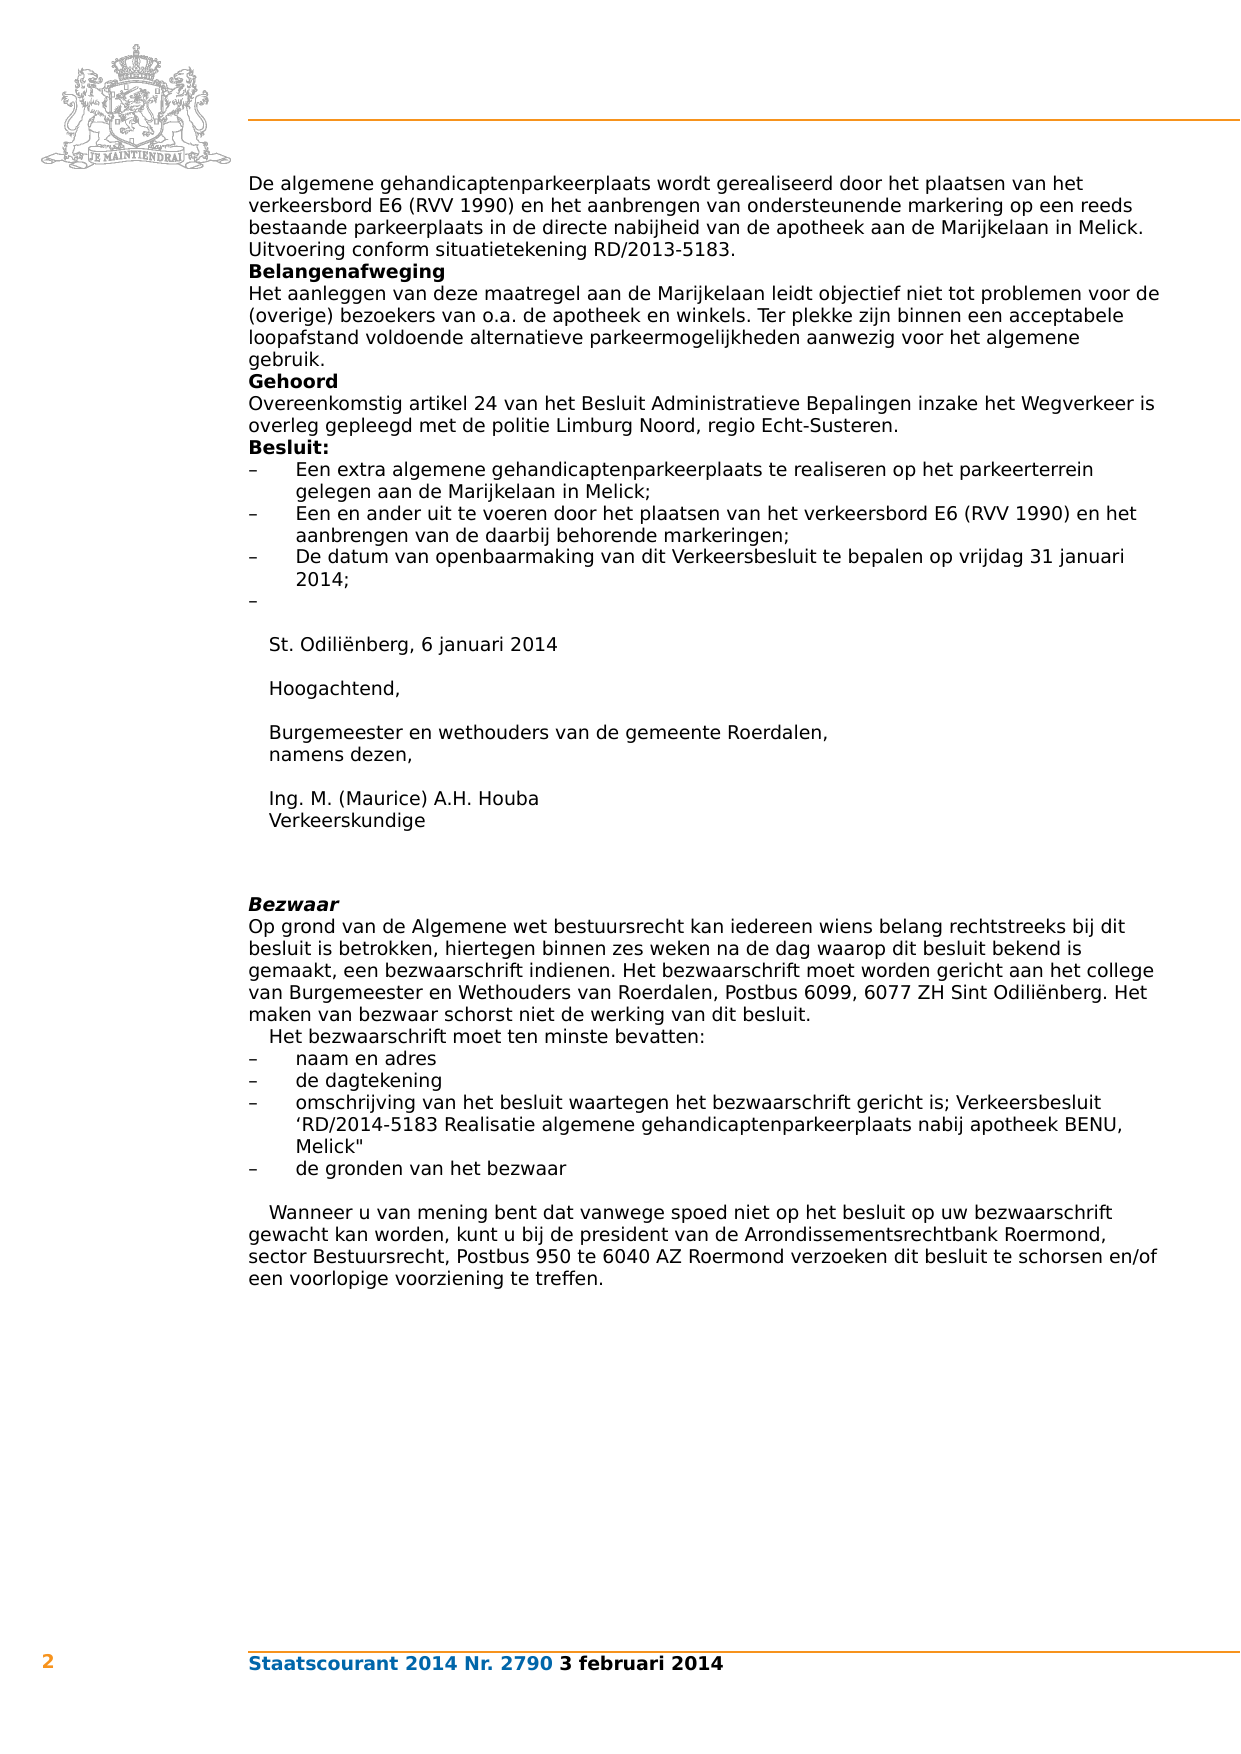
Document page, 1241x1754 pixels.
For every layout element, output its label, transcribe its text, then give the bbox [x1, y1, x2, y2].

list omschrijving van het besluit waartegen het bezwaarschrift gericht is; Verkeersbesluit ‘RD/2014-5183 Realisatie algemene gehandicaptenparkeerplaats nabij apotheek BENU, Melick" [248, 1092, 1163, 1158]
text Gehoord [248, 371, 1163, 393]
list De datum van openbaarmaking van dit Verkeersbesluit te bepalen op vrijdag 31 januari 2014; [248, 546, 1163, 590]
list Een en ander uit te voeren door het plaatsen van het verkeersbord E6 (RVV 1990) en het aanbrengen van de daarbij behorende markeringen; [248, 502, 1163, 546]
text namens dezen, [248, 744, 1163, 766]
text Belangenafweging [248, 261, 1163, 283]
picture [41, 44, 231, 169]
list naam en adres [248, 1048, 1163, 1070]
text Op grond van de Algemene wet bestuursrecht kan iedereen wiens belang rechtstreeks bij dit besluit is betrokken, hiertegen binnen zes weken na de dag waarop dit besluit bekend is gemaakt, een bezwaarschrift indienen. Het bezwaarschrift moet worden gericht aan het college van Burgemeester en Wethouders van Roerdalen, Postbus 6099, 6077 ZH Sint Odiliënberg. Het maken van bezwaar schorst niet de werking van dit besluit. [248, 916, 1163, 1026]
text Wanneer u van mening bent dat vanwege spoed niet op het besluit op uw bezwaarschrift gewacht kan worden, kunt u bij de president van de Arrondissementsrechtbank Roermond, sector Bestuursrecht, Postbus 950 te 6040 AZ Roermond verzoeken dit besluit te schorsen en/of een voorlopige voorziening te treffen. [248, 1202, 1163, 1289]
subtitle Bezwaar [248, 894, 1163, 916]
text Overeenkomstig artikel 24 van het Besluit Administratieve Bepalingen inzake het Wegverkeer is overleg gepleegd met de politie Limburg Noord, regio Echt-Susteren. [248, 393, 1163, 437]
text Verkeerskundige [248, 810, 1163, 832]
list Een extra algemene gehandicaptenparkeerplaats te realiseren op het parkeerterrein gelegen aan de Marijkelaan in Melick; [248, 458, 1163, 502]
text Burgemeester en wethouders van de gemeente Roerdalen, [248, 722, 1163, 744]
text Ing. M. (Maurice) A.H. Houba [248, 788, 1163, 810]
text Het aanleggen van deze maatregel aan de Marijkelaan leidt objectief niet tot problemen voor de (overige) bezoekers van o.a. de apotheek en winkels. Ter plekke zijn binnen een acceptabele loopafstand voldoende alternatieve parkeermogelijkheden aanwezig voor het algemene gebruik. [248, 283, 1163, 371]
list de gronden van het bezwaar [248, 1158, 1163, 1179]
list de dagtekening [248, 1070, 1163, 1092]
text Hoogachtend, [248, 678, 1163, 700]
text St. Odiliënberg, 6 januari 2014 [248, 634, 1163, 656]
text Het bezwaarschrift moet ten minste bevatten: [248, 1026, 1163, 1048]
text Besluit: [248, 437, 1163, 458]
text De algemene gehandicaptenparkeerplaats wordt gerealiseerd door het plaatsen van het verkeersbord E6 (RVV 1990) en het aanbrengen van ondersteunende markering op een reeds bestaande parkeerplaats in de directe nabijheid van de apotheek aan de Marijkelaan in Melick. Uitvoering conform situatietekening RD/2013-5183. [248, 173, 1163, 261]
